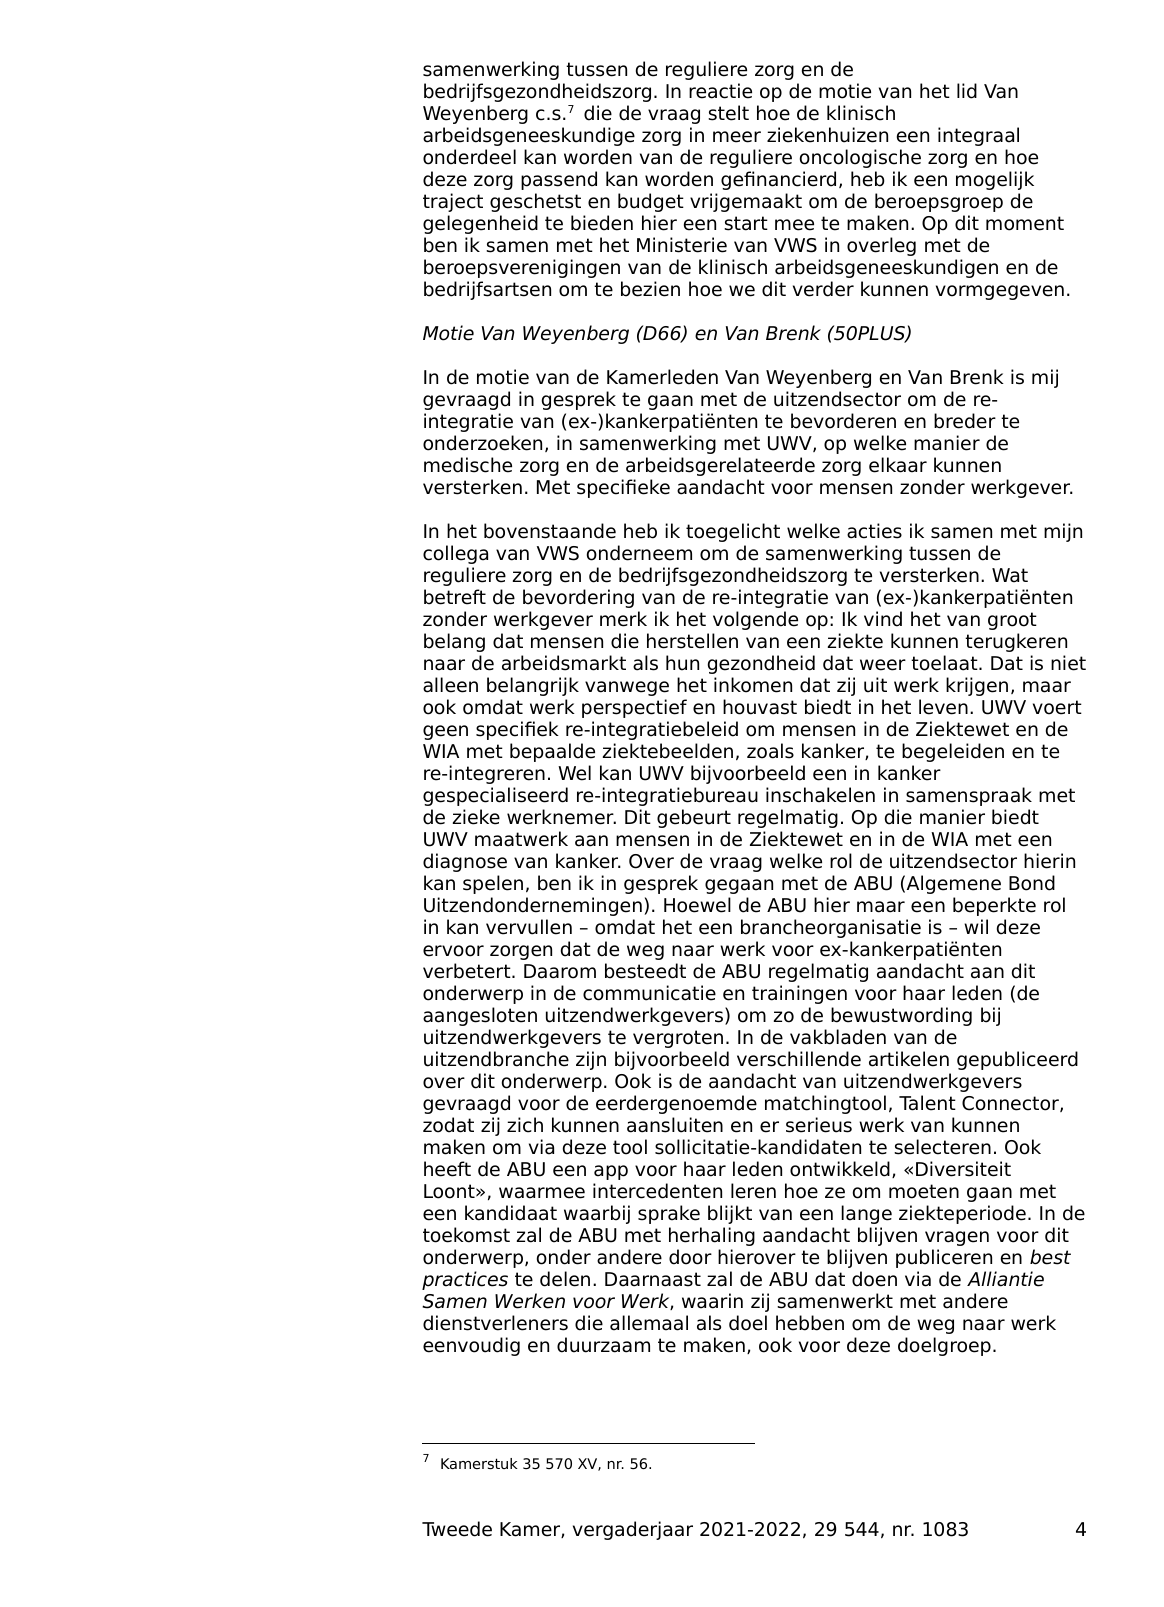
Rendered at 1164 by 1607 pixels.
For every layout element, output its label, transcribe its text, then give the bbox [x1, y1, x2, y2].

text In het bovenstaande heb ik toegelicht welke acties ik samen met mijn collega van VWS onderneem om de samenwerking tussen de reguliere zorg en de bedrijfsgezondheidszorg te versterken. Wat betreft de bevordering van de re-integratie van (ex-)kankerpatiënten zonder werkgever merk ik het volgende op: Ik vind het van groot belang dat mensen die herstellen van een ziekte kunnen terugkeren naar de arbeidsmarkt als hun gezondheid dat weer toelaat. Dat is niet alleen belangrijk vanwege het inkomen dat zij uit werk krijgen, maar ook omdat werk perspectief en houvast biedt in het leven. UWV voert geen specifiek re-integratiebeleid om mensen in de Ziektewet en de WIA met bepaalde ziektebeelden, zoals kanker, te begeleiden en te re-integreren. Wel kan UWV bijvoorbeeld een in kanker gespecialiseerd re-integratiebureau inschakelen in samenspraak met de zieke werknemer. Dit gebeurt regelmatig. Op die manier biedt UWV maatwerk aan mensen in de Ziektewet en in de WIA met een diagnose van kanker. Over de vraag welke rol de uitzendsector hierin kan spelen, ben ik in gesprek gegaan met de ABU (Algemene Bond Uitzendondernemingen). Hoewel de ABU hier maar een beperkte rol in kan vervullen – omdat het een brancheorganisatie is – wil deze ervoor zorgen dat de weg naar werk voor ex-kankerpatiënten verbetert. Daarom besteedt de ABU regelmatig aandacht aan dit onderwerp in de communicatie en trainingen voor haar leden (de aangesloten uitzendwerkgevers) om zo de bewustwording bij uitzendwerkgevers te vergroten. In de vakbladen van de uitzendbranche zijn bijvoorbeeld verschillende artikelen gepubliceerd over dit onderwerp. Ook is de aandacht van uitzendwerkgevers gevraagd voor de eerdergenoemde matchingtool, Talent Connector, zodat zij zich kunnen aansluiten en er serieus werk van kunnen maken om via deze tool sollicitatie-kandidaten te selecteren. Ook heeft de ABU een app voor haar leden ontwikkeld, «Diversiteit Loont», waarmee intercedenten leren hoe ze om moeten gaan met een kandidaat waarbij sprake blijkt van een lange ziekteperiode. In de toekomst zal de ABU met herhaling aandacht blijven vragen voor dit onderwerp, onder andere door hierover te blijven publiceren en best practices te delen. Daarnaast zal de ABU dat doen via de Alliantie Samen Werken voor Werk, waarin zij samenwerkt met andere dienstverleners die allemaal als doel hebben om de weg naar werk eenvoudig en duurzaam te maken, ook voor deze doelgroep. [422, 521, 1087, 1356]
text In de motie van de Kamerleden Van Weyenberg en Van Brenk is mij gevraagd in gesprek te gaan met de uitzendsector om de re-integratie van (ex-)kankerpatiënten te bevorderen en breder te onderzoeken, in samenwerking met UWV, op welke manier de medische zorg en de arbeidsgerelateerde zorg elkaar kunnen versterken. Met specifieke aandacht voor mensen zonder werkgever. [422, 367, 1087, 499]
text samenwerking tussen de reguliere zorg en de bedrijfsgezondheidszorg. In reactie op de motie van het lid Van Weyenberg c.s. die de vraag stelt hoe de klinisch arbeidsgeneeskundige zorg in meer ziekenhuizen een integraal onderdeel kan worden van de reguliere oncologische zorg en hoe deze zorg passend kan worden gefinancierd, heb ik een mogelijk traject geschetst en budget vrijgemaakt om de beroepsgroep de gelegenheid te bieden hier een start mee te maken. Op dit moment ben ik samen met het Ministerie van VWS in overleg met de beroepsverenigingen van de klinisch arbeidsgeneeskundigen en de bedrijfsartsen om te bezien hoe we dit verder kunnen vormgegeven. [422, 59, 1087, 301]
text Kamerstuk 35 570 XV, nr. 56. [422, 1452, 1087, 1474]
subtitle Motie Van Weyenberg (D66) en Van Brenk (50PLUS) [422, 323, 1087, 345]
